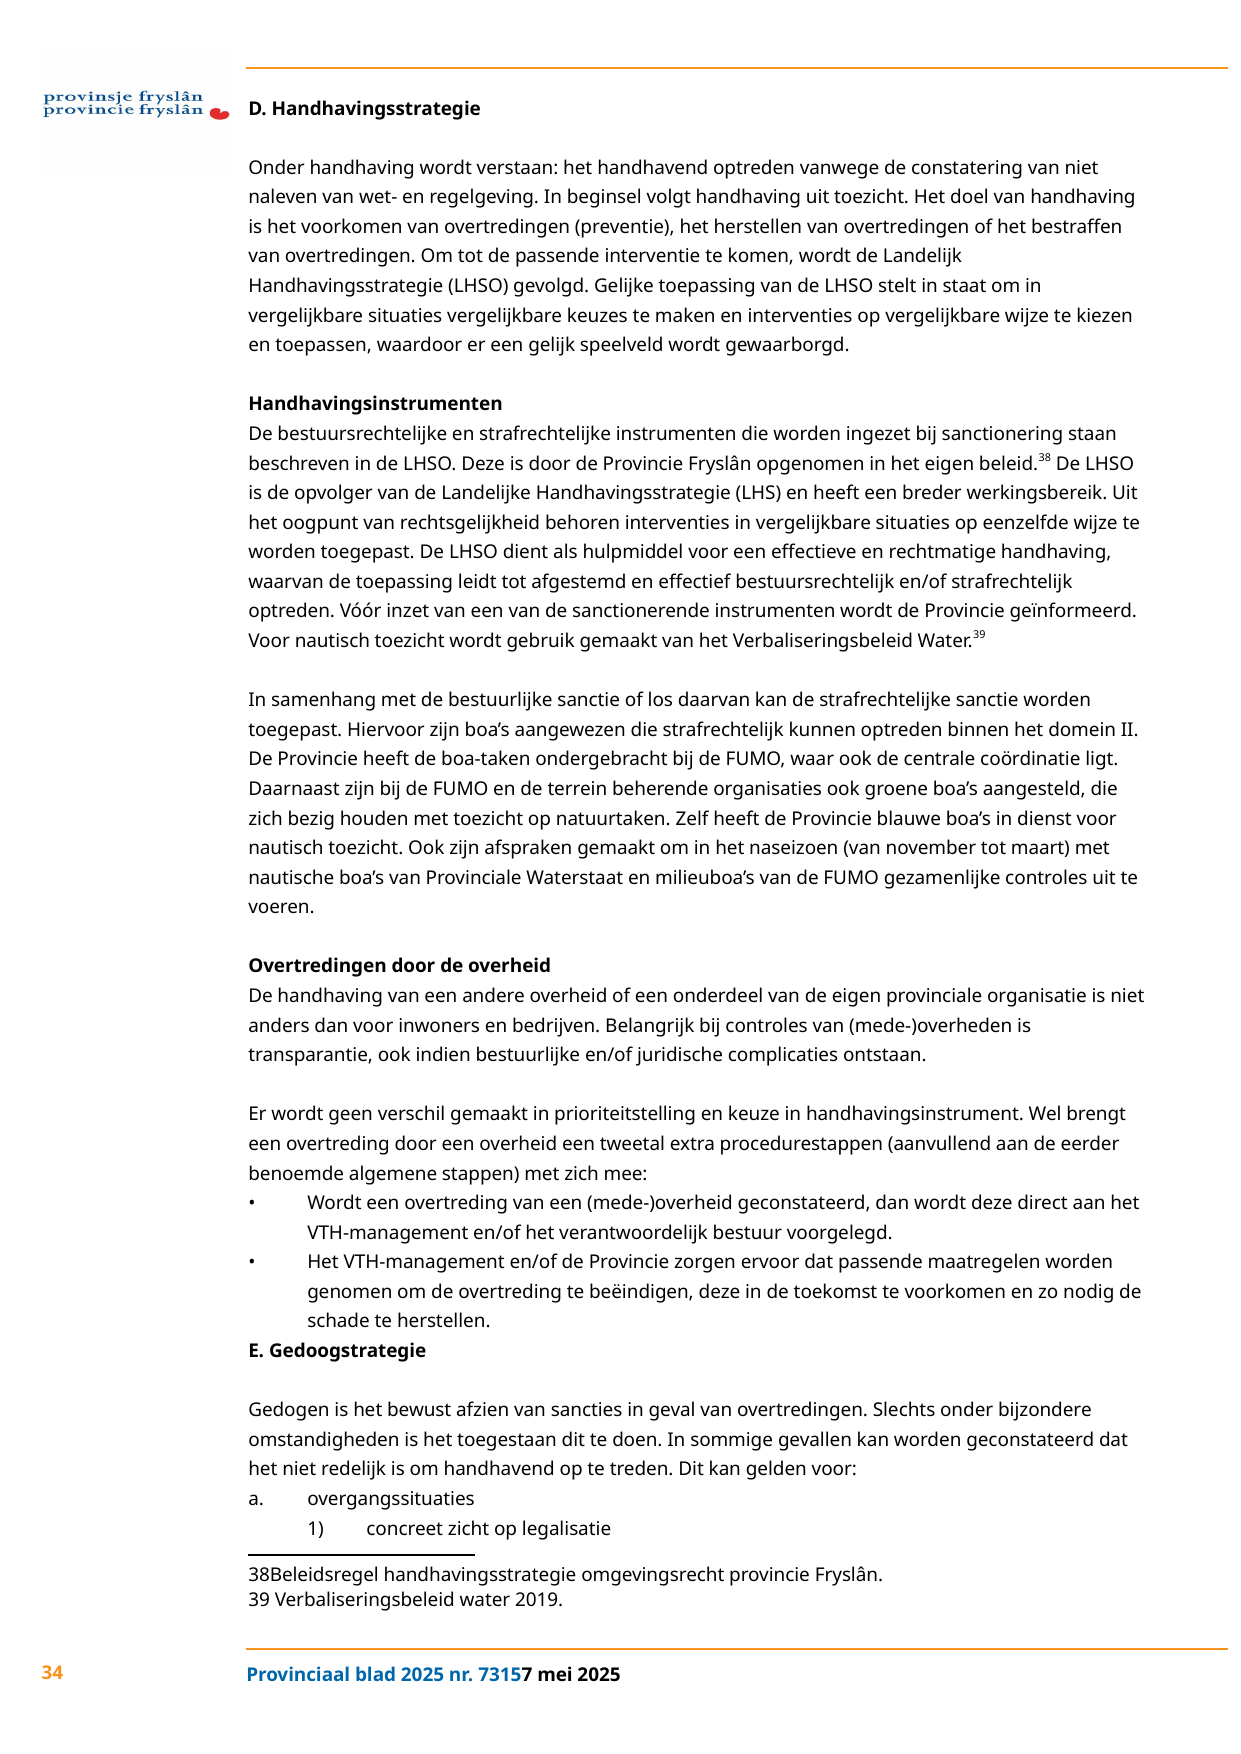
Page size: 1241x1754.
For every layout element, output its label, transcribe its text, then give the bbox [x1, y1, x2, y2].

text Handhavingsinstrumenten [248, 391, 1152, 416]
text Beleidsregel handhavingsstrategie omgevingsrecht provincie Fryslân. [248, 1561, 1152, 1586]
list overgangssituaties [248, 1485, 1152, 1511]
list Wordt een overtreding van een (mede-)overheid geconstateerd, dan wordt deze direct aan het VTH-management en/of het verantwoordelijk bestuur voorgelegd. [248, 1189, 1152, 1245]
text Overtredingen door de overheid [248, 953, 1152, 978]
text D. Handhavingsstrategie [248, 95, 1152, 121]
list Het VTH-management en/of de Provincie zorgen ervoor dat passende maatregelen worden genomen om de overtreding te beëindigen, deze in de toekomst te voorkomen en zo nodig de schade te herstellen. [248, 1248, 1152, 1333]
text Onder handhaving wordt verstaan: het handhavend optreden vanwege de constatering van niet naleven van wet- en regelgeving. In beginsel volgt handhaving uit toezicht. Het doel van handhaving is het voorkomen van overtredingen (preventie), het herstellen van overtredingen of het bestraffen van overtredingen. Om tot de passende interventie te komen, wordt de Landelijk Handhavingsstrategie (LHSO) gevolgd. Gelijke toepassing van de LHSO stelt in staat om in vergelijkbare situaties vergelijkbare keuzes te maken en interventies op vergelijkbare wijze te kiezen en toepassen, waardoor er een gelijk speelveld wordt gewaarborgd. [248, 154, 1152, 357]
text Er wordt geen verschil gemaakt in prioriteitstelling en keuze in handhavingsinstrument. Wel brengt een overtreding door een overheid een tweetal extra procedurestappen (aanvullend aan de eerder benoemde algemene stappen) met zich mee: [248, 1101, 1152, 1186]
text Gedogen is het bewust afzien van sancties in geval van overtredingen. Slechts onder bijzondere omstandigheden is het toegestaan dit te doen. In sommige gevallen kan worden geconstateerd dat het niet redelijk is om handhavend op te treden. Dit kan gelden voor: [248, 1396, 1152, 1481]
text Verbaliseringsbeleid water 2019. [248, 1586, 1152, 1612]
text De bestuursrechtelijke en strafrechtelijke instrumenten die worden ingezet bij sanctionering staan beschreven in de LHSO. Deze is door de Provincie Fryslân opgenomen in het eigen beleid. De LHSO is de opvolger van de Landelijke Handhavingsstrategie (LHS) en heeft een breder werkingsbereik. Uit het oogpunt van rechtsgelijkheid behoren interventies in vergelijkbare situaties op eenzelfde wijze te worden toegepast. De LHSO dient als hulpmiddel voor een effectieve en rechtmatige handhaving, waarvan de toepassing leidt tot afgestemd en effectief bestuursrechtelijk en/of strafrechtelijk optreden. Vóór inzet van een van de sanctionerende instrumenten wordt de Provincie geïnformeerd. Voor nautisch toezicht wordt gebruik gemaakt van het Verbaliseringsbeleid Water. [248, 420, 1152, 653]
text E. Gedoogstrategie [248, 1337, 1152, 1363]
list concreet zicht op legalisatie [307, 1515, 1152, 1541]
text In samenhang met de bestuurlijke sanctie of los daarvan kan de strafrechtelijke sanctie worden toegepast. Hiervoor zijn boa’s aangewezen die strafrechtelijk kunnen optreden binnen het domein II. De Provincie heeft de boa-taken ondergebracht bij de FUMO, waar ook de centrale coördinatie ligt. Daarnaast zijn bij de FUMO en de terrein beherende organisaties ook groene boa’s aangesteld, die zich bezig houden met toezicht op natuurtaken. Zelf heeft de Provincie blauwe boa’s in dienst voor nautisch toezicht. Ook zijn afspraken gemaakt om in het naseizoen (van november tot maart) met nautische boa’s van Provinciale Waterstaat en milieuboa’s van de FUMO gezamenlijke controles uit te voeren. [248, 686, 1152, 919]
picture [41, 47, 231, 172]
text De handhaving van een andere overheid of een onderdeel van de eigen provinciale organisatie is niet anders dan voor inwoners en bedrijven. Belangrijk bij controles van (mede-)overheden is transparantie, ook indien bestuurlijke en/of juridische complicaties ontstaan. [248, 982, 1152, 1067]
